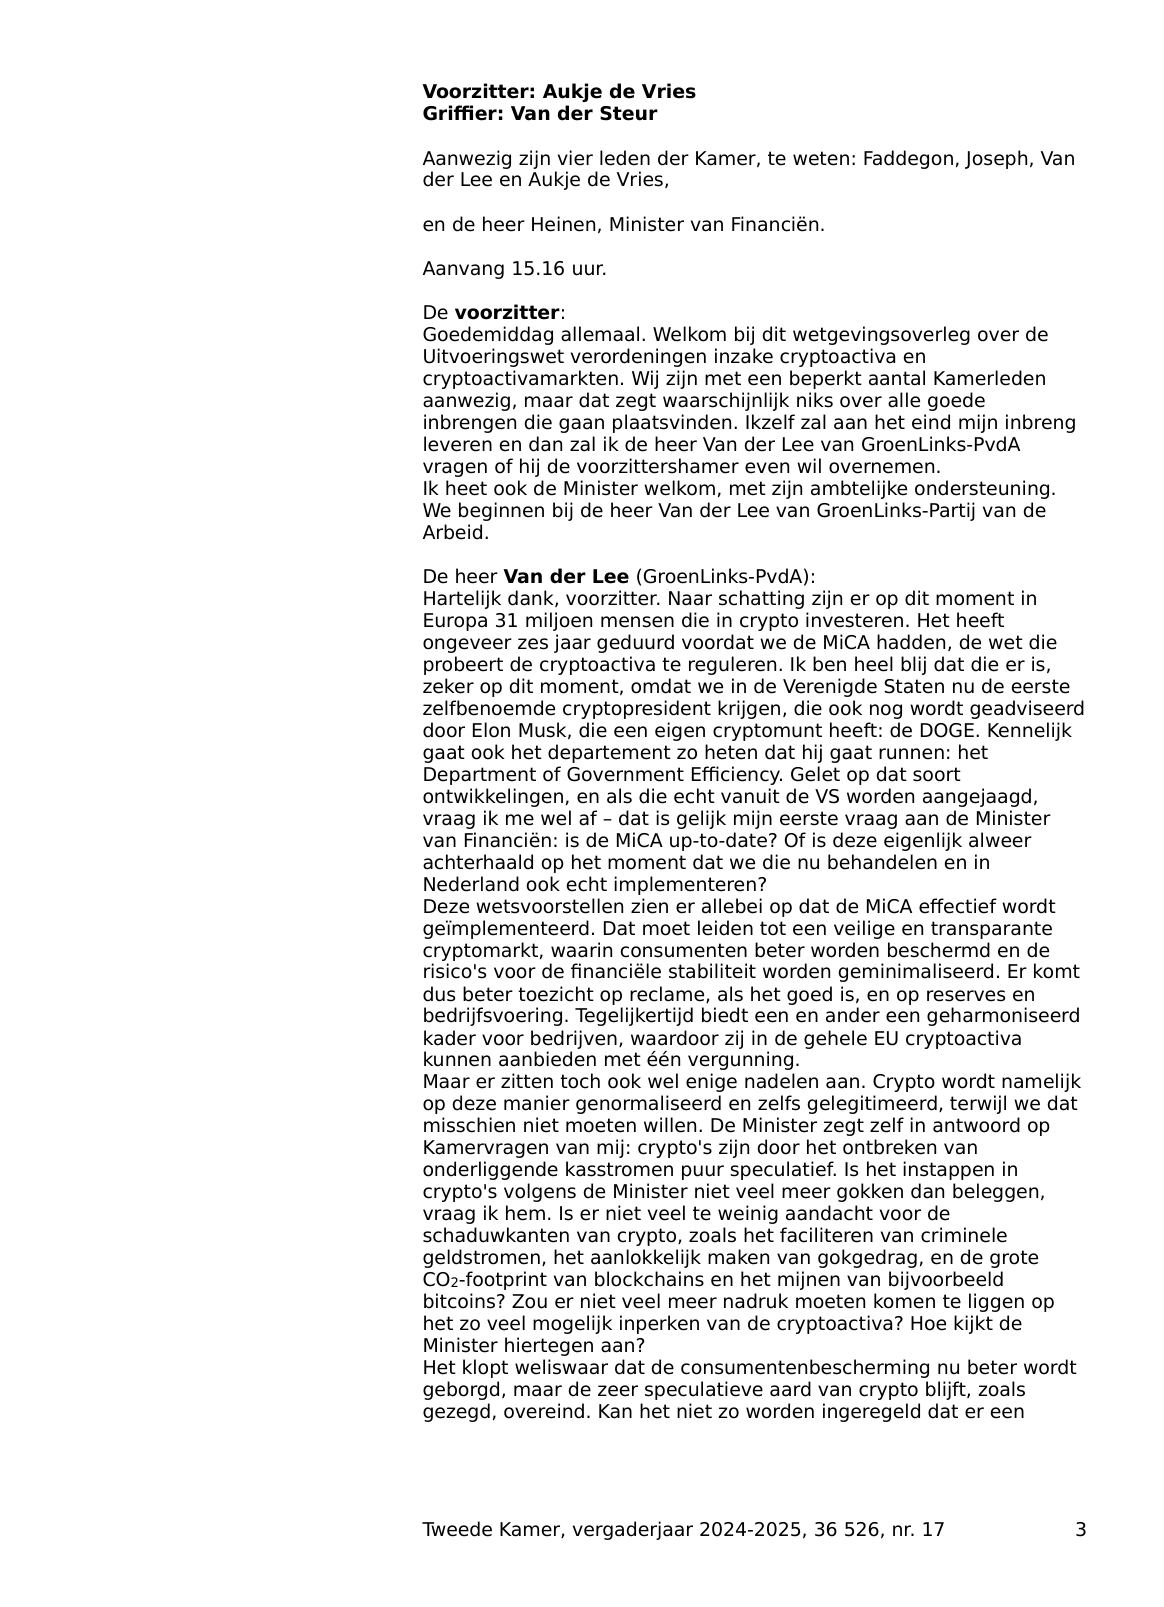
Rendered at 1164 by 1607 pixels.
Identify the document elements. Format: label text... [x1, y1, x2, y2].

text Maar er zitten toch ook wel enige nadelen aan. Crypto wordt namelijk op deze manier genormaliseerd en zelfs gelegitimeerd, terwijl we dat misschien niet moeten willen. De Minister zegt zelf in antwoord op Kamervragen van mij: crypto's zijn door het ontbreken van onderliggende kasstromen puur speculatief. Is het instappen in crypto's volgens de Minister niet veel meer gokken dan beleggen, vraag ik hem. Is er niet veel te weinig aandacht voor de schaduwkanten van crypto, zoals het faciliteren van criminele geldstromen, het aanlokkelijk maken van gokgedrag, en de grote CO2-footprint van blockchains en het mijnen van bijvoorbeeld bitcoins? Zou er niet veel meer nadruk moeten komen te liggen op het zo veel mogelijk inperken van de cryptoactiva? Hoe kijkt de Minister hiertegen aan? [422, 1071, 1087, 1357]
text De voorzitter: [422, 302, 1087, 324]
text De heer Van der Lee (GroenLinks-PvdA): [422, 566, 1087, 588]
text en de heer Heinen, Minister van Financiën. [422, 213, 1087, 236]
text We beginnen bij de heer Van der Lee van GroenLinks-Partij van de Arbeid. [422, 500, 1087, 544]
text Aanvang 15.16 uur. [422, 258, 1087, 280]
text Voorzitter: Aukje de Vries [422, 81, 1087, 103]
text Goedemiddag allemaal. Welkom bij dit wetgevingsoverleg over de Uitvoeringswet verordeningen inzake cryptoactiva en cryptoactivamarkten. Wij zijn met een beperkt aantal Kamerleden aanwezig, maar dat zegt waarschijnlijk niks over alle goede inbrengen die gaan plaatsvinden. Ikzelf zal aan het eind mijn inbreng leveren en dan zal ik de heer Van der Lee van GroenLinks-PvdA vragen of hij de voorzittershamer even wil overnemen. [422, 324, 1087, 478]
text Griffier: Van der Steur [422, 103, 1087, 125]
text Deze wetsvoorstellen zien er allebei op dat de MiCA effectief wordt geïmplementeerd. Dat moet leiden tot een veilige en transparante cryptomarkt, waarin consumenten beter worden beschermd en de risico's voor de financiële stabiliteit worden geminimaliseerd. Er komt dus beter toezicht op reclame, als het goed is, en op reserves en bedrijfsvoering. Tegelijkertijd biedt een en ander een geharmoniseerd kader voor bedrijven, waardoor zij in de gehele EU cryptoactiva kunnen aanbieden met één vergunning. [422, 896, 1087, 1071]
text Ik heet ook de Minister welkom, met zijn ambtelijke ondersteuning. [422, 478, 1087, 500]
text Hartelijk dank, voorzitter. Naar schatting zijn er op dit moment in Europa 31 miljoen mensen die in crypto investeren. Het heeft ongeveer zes jaar geduurd voordat we de MiCA hadden, de wet die probeert de cryptoactiva te reguleren. Ik ben heel blij dat die er is, zeker op dit moment, omdat we in de Verenigde Staten nu de eerste zelfbenoemde cryptopresident krijgen, die ook nog wordt geadviseerd door Elon Musk, die een eigen cryptomunt heeft: de DOGE. Kennelijk gaat ook het departement zo heten dat hij gaat runnen: het Department of Government Efficiency. Gelet op dat soort ontwikkelingen, en als die echt vanuit de VS worden aangejaagd, vraag ik me wel af – dat is gelijk mijn eerste vraag aan de Minister van Financiën: is de MiCA up-to-date? Of is deze eigenlijk alweer achterhaald op het moment dat we die nu behandelen en in Nederland ook echt implementeren? [422, 588, 1087, 896]
text Aanwezig zijn vier leden der Kamer, te weten: Faddegon, Joseph, Van der Lee en Aukje de Vries, [422, 147, 1087, 191]
text Het klopt weliswaar dat de consumentenbescherming nu beter wordt geborgd, maar de zeer speculatieve aard van crypto blijft, zoals gezegd, overeind. Kan het niet zo worden ingeregeld dat er een [422, 1357, 1087, 1423]
